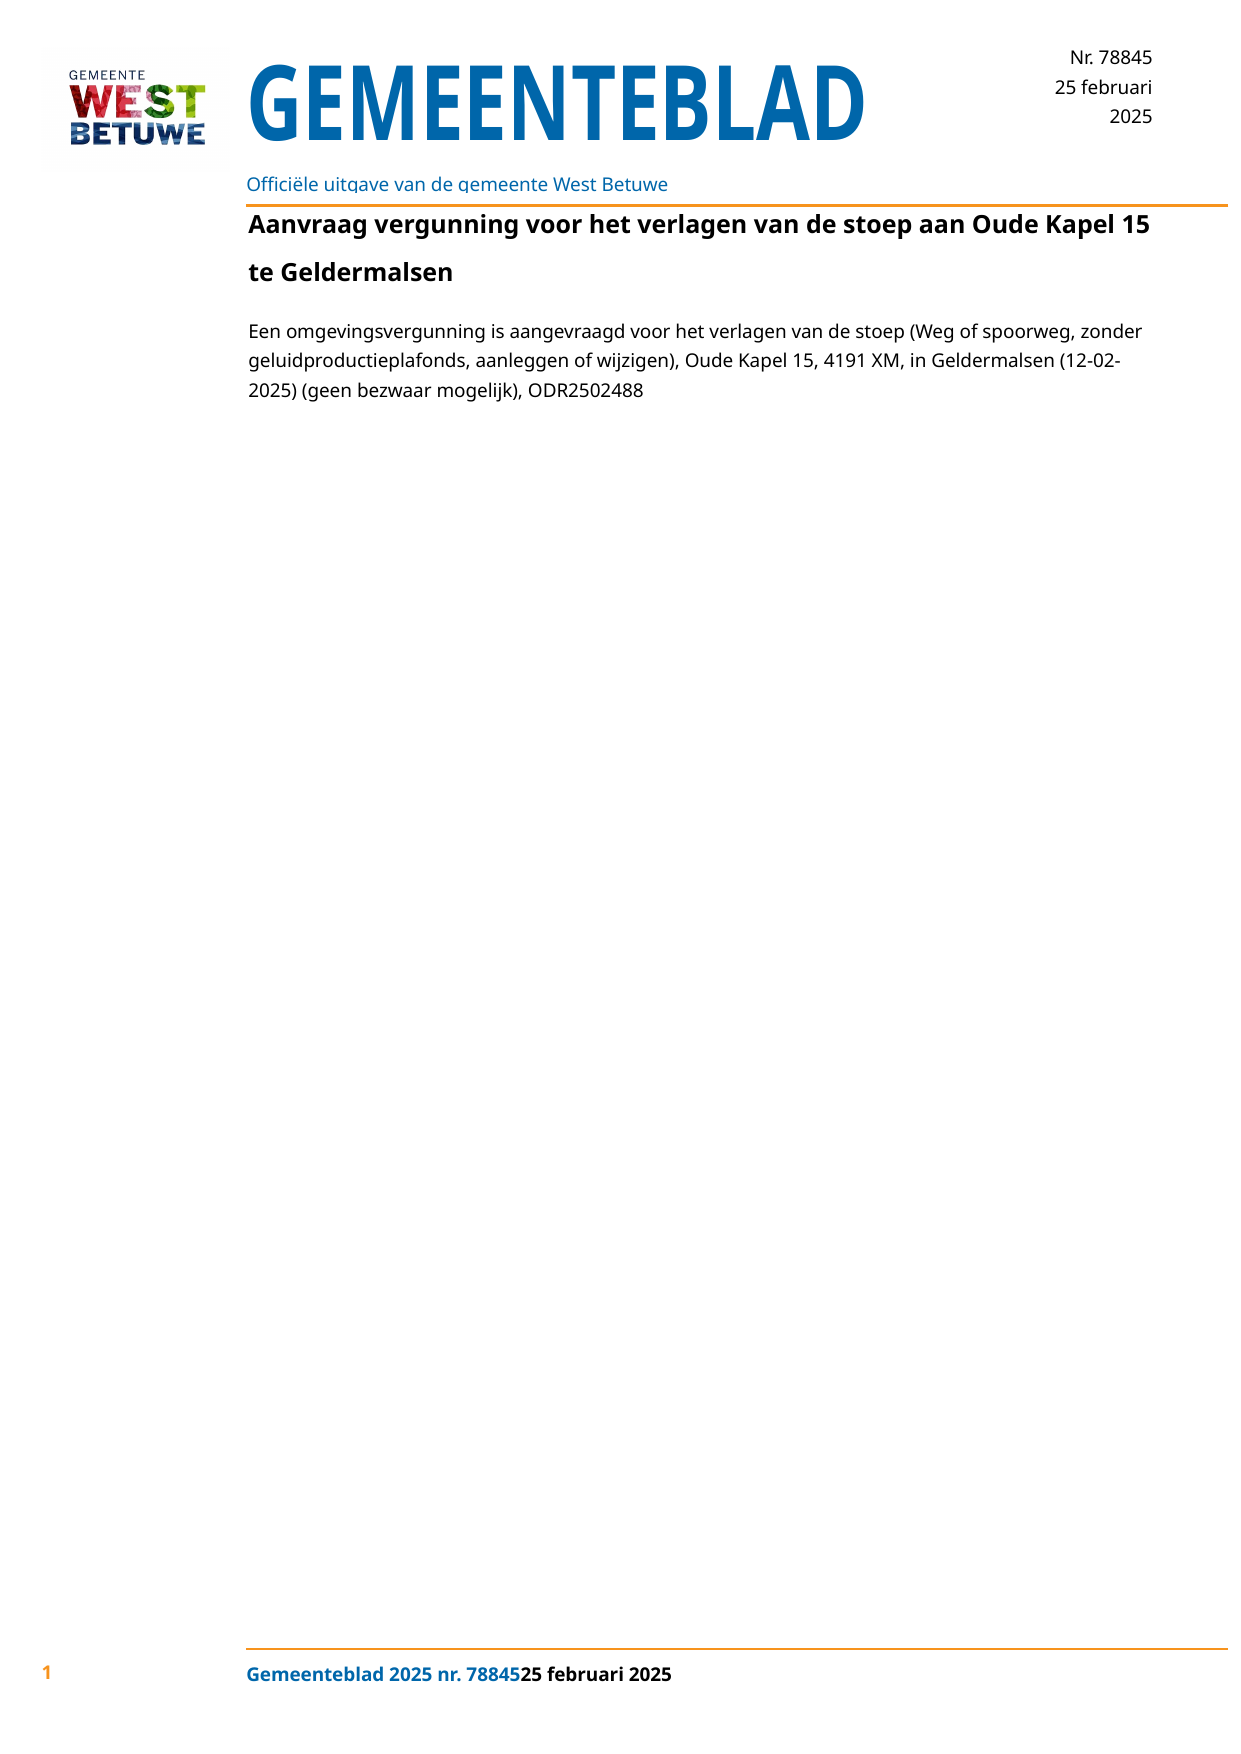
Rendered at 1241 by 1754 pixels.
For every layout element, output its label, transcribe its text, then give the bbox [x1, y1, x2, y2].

text Aanvraag vergunning voor het verlagen van de stoep aan Oude Kapel 15 te Geldermalsen [248, 207, 1152, 288]
text Een omgevingsvergunning is aangevraagd voor het verlagen van de stoep (Weg of spoorweg, zonder geluidproductieplafonds, aanleggen of wijzigen), Oude Kapel 15, 4191 XM, in Geldermalsen (12-02-2025) (geen bezwaar mogelijk), ODR2502488 [248, 318, 1152, 403]
picture [41, 47, 231, 172]
